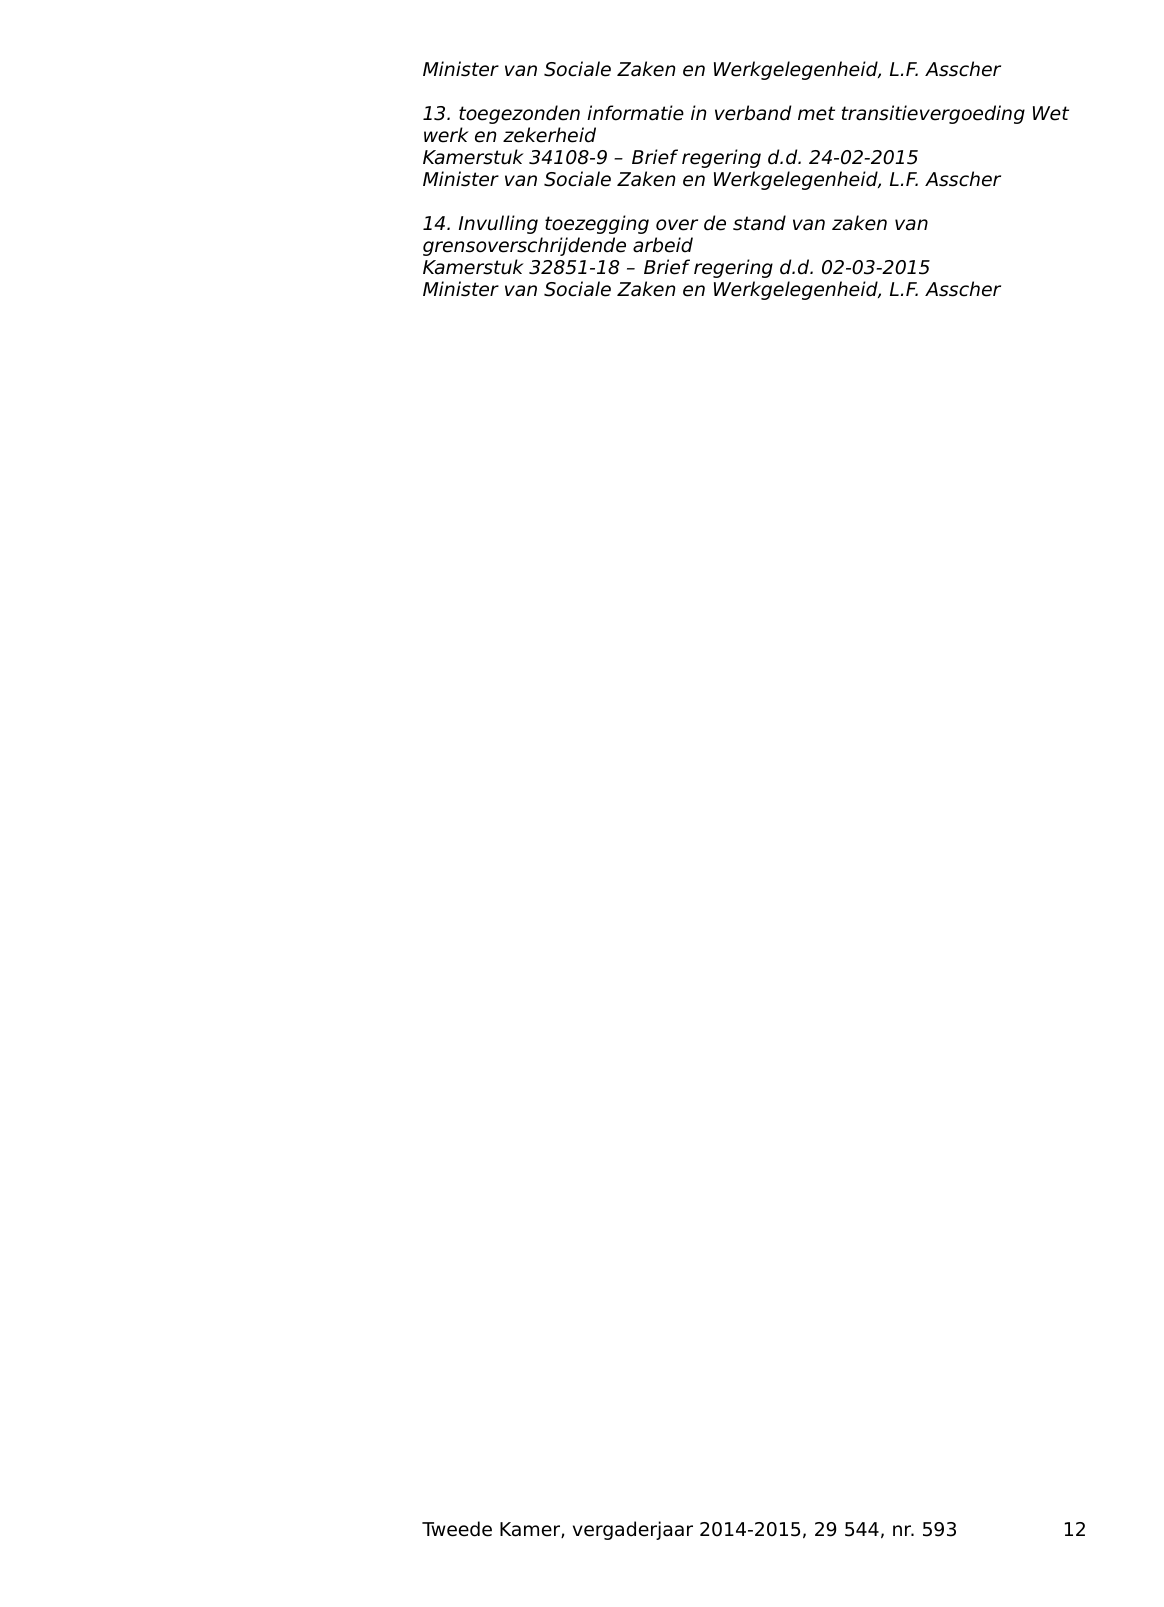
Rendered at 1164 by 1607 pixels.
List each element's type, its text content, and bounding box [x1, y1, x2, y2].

text 13. toegezonden informatie in verband met transitievergoeding Wet werk en zekerheid [422, 103, 1087, 147]
text Kamerstuk 32851-18 – Brief regering d.d. 02-03-2015 [422, 257, 1087, 279]
text Minister van Sociale Zaken en Werkgelegenheid, L.F. Asscher [422, 59, 1087, 81]
text Minister van Sociale Zaken en Werkgelegenheid, L.F. Asscher [422, 169, 1087, 191]
text 14. Invulling toezegging over de stand van zaken van grensoverschrijdende arbeid [422, 213, 1087, 257]
text Minister van Sociale Zaken en Werkgelegenheid, L.F. Asscher [422, 279, 1087, 301]
text Kamerstuk 34108-9 – Brief regering d.d. 24-02-2015 [422, 147, 1087, 169]
